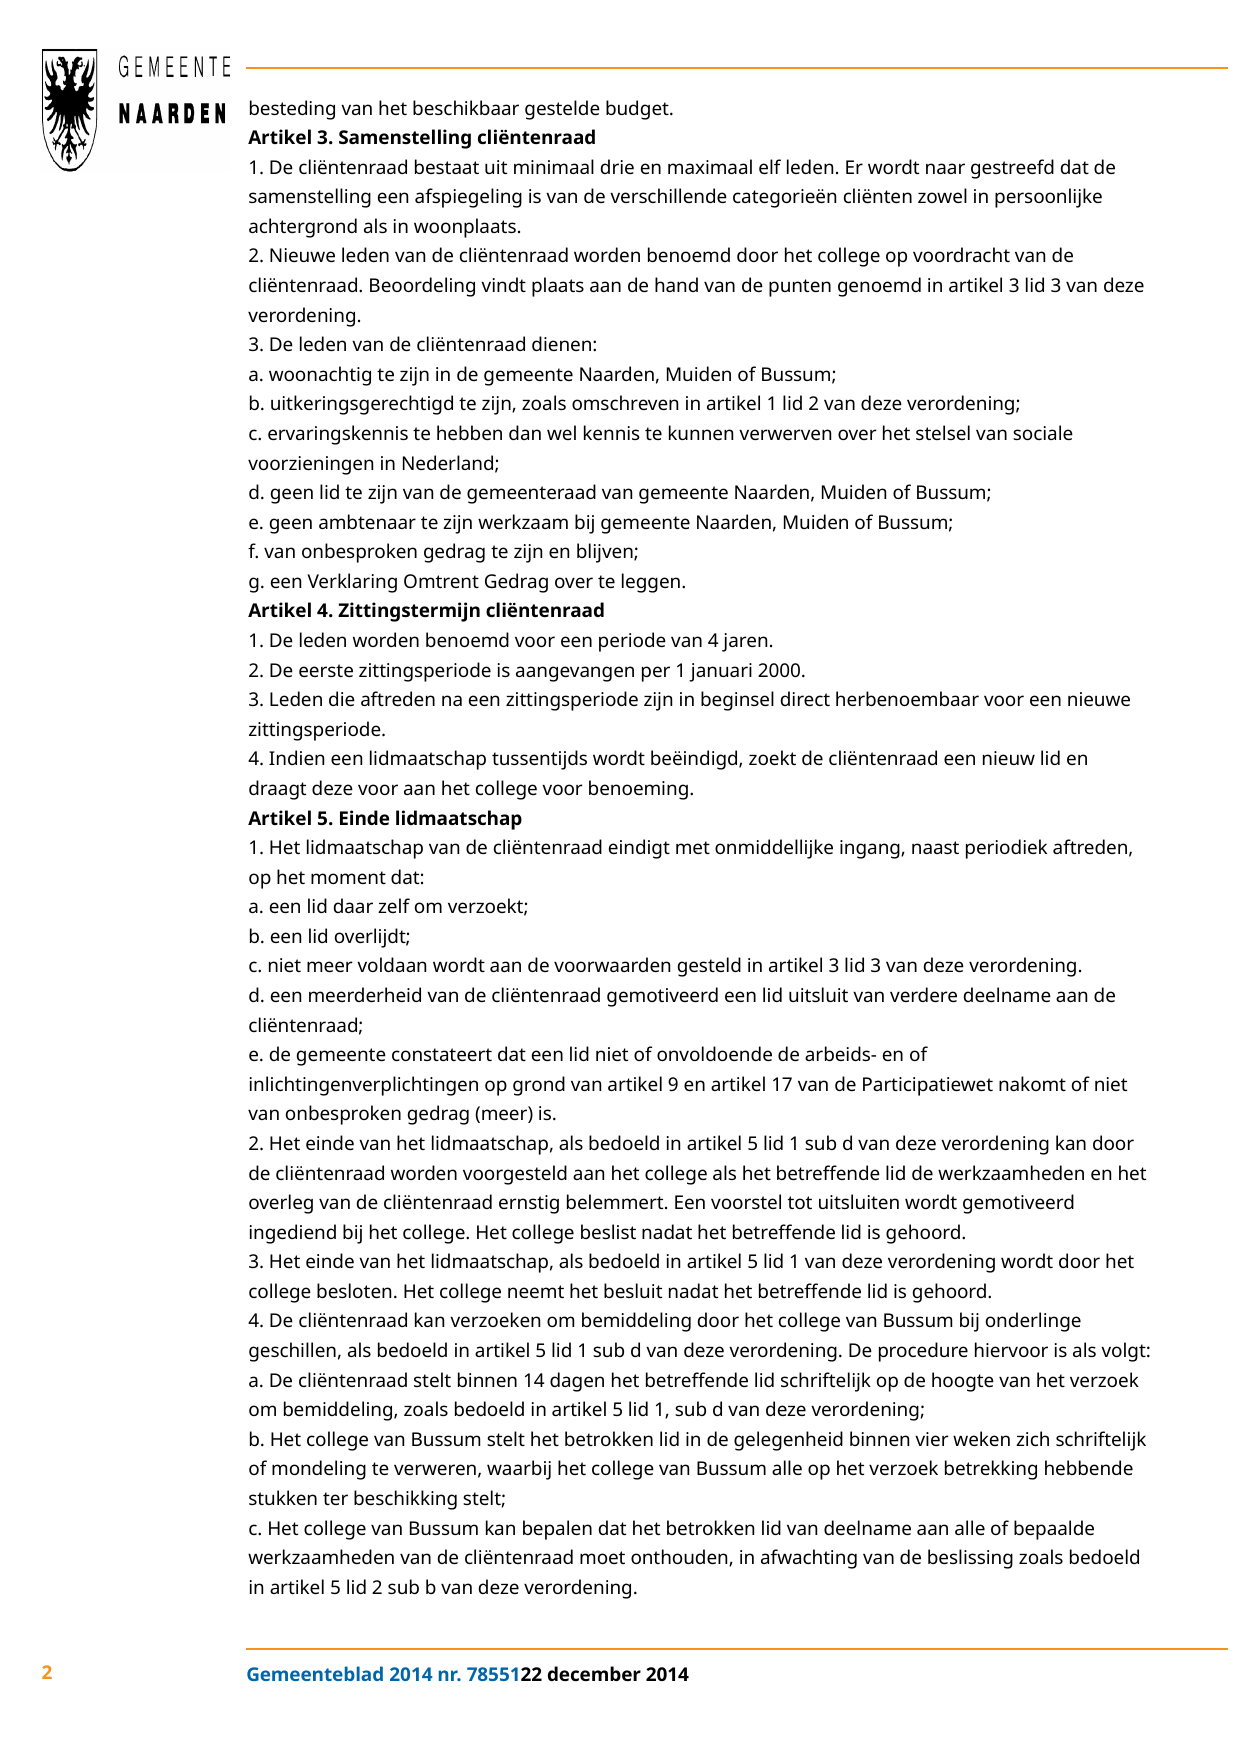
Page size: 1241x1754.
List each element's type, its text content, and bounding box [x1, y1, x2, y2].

text e. geen ambtenaar te zijn werkzaam bij gemeente Naarden, Muiden of Bussum; [248, 509, 1152, 535]
text d. een meerderheid van de cliëntenraad gemotiveerd een lid uitsluit van verdere deelname aan de cliëntenraad; [248, 982, 1152, 1038]
text 1. De cliëntenraad bestaat uit minimaal drie en maximaal elf leden. Er wordt naar gestreefd dat de samenstelling een afspiegeling is van de verschillende categorieën cliënten zowel in persoonlijke achtergrond als in woonplaats. [248, 154, 1152, 239]
text a. woonachtig te zijn in de gemeente Naarden, Muiden of Bussum; [248, 361, 1152, 387]
text 2. Het einde van het lidmaatschap, als bedoeld in artikel 5 lid 1 sub d van deze verordening kan door de cliëntenraad worden voorgesteld aan het college als het betreffende lid de werkzaamheden en het overleg van de cliëntenraad ernstig belemmert. Een voorstel tot uitsluiten wordt gemotiveerd ingediend bij het college. Het college beslist nadat het betreffende lid is gehoord. [248, 1130, 1152, 1245]
text c. ervaringskennis te hebben dan wel kennis te kunnen verwerven over het stelsel van sociale voorzieningen in Nederland; [248, 420, 1152, 476]
picture [41, 47, 231, 172]
text 1. De leden worden benoemd voor een periode van 4 jaren. [248, 627, 1152, 653]
text 3. Leden die aftreden na een zittingsperiode zijn in beginsel direct herbenoembaar voor een nieuwe zittingsperiode. [248, 686, 1152, 742]
text 2. De eerste zittingsperiode is aangevangen per 1 januari 2000. [248, 657, 1152, 683]
text 4. Indien een lidmaatschap tussentijds wordt beëindigd, zoekt de cliëntenraad een nieuw lid en draagt deze voor aan het college voor benoeming. [248, 746, 1152, 801]
text c. niet meer voldaan wordt aan de voorwaarden gesteld in artikel 3 lid 3 van deze verordening. [248, 953, 1152, 978]
text d. geen lid te zijn van de gemeenteraad van gemeente Naarden, Muiden of Bussum; [248, 479, 1152, 505]
text 2. Nieuwe leden van de cliëntenraad worden benoemd door het college op voordracht van de cliëntenraad. Beoordeling vindt plaats aan de hand van de punten genoemd in artikel 3 lid 3 van deze verordening. [248, 243, 1152, 328]
text Artikel 4. Zittingstermijn cliëntenraad [248, 598, 1152, 623]
text 1. Het lidmaatschap van de cliëntenraad eindigt met onmiddellijke ingang, naast periodiek aftreden, op het moment dat: [248, 834, 1152, 890]
text f. van onbesproken gedrag te zijn en blijven; [248, 538, 1152, 564]
text 3. Het einde van het lidmaatschap, als bedoeld in artikel 5 lid 1 van deze verordening wordt door het college besloten. Het college neemt het besluit nadat het betreffende lid is gehoord. [248, 1248, 1152, 1304]
text b. uitkeringsgerechtigd te zijn, zoals omschreven in artikel 1 lid 2 van deze verordening; [248, 391, 1152, 416]
text besteding van het beschikbaar gestelde budget. [248, 95, 1152, 121]
text g. een Verklaring Omtrent Gedrag over te leggen. [248, 568, 1152, 594]
text 3. De leden van de cliëntenraad dienen: [248, 331, 1152, 357]
text 4. De cliëntenraad kan verzoeken om bemiddeling door het college van Bussum bij onderlinge geschillen, als bedoeld in artikel 5 lid 1 sub d van deze verordening. De procedure hiervoor is als volgt: [248, 1308, 1152, 1363]
text Artikel 5. Einde lidmaatschap [248, 805, 1152, 831]
text b. een lid overlijdt; [248, 923, 1152, 949]
text Artikel 3. Samenstelling cliëntenraad [248, 124, 1152, 150]
text a. De cliëntenraad stelt binnen 14 dagen het betreffende lid schriftelijk op de hoogte van het verzoek om bemiddeling, zoals bedoeld in artikel 5 lid 1, sub d van deze verordening; [248, 1367, 1152, 1422]
text a. een lid daar zelf om verzoekt; [248, 893, 1152, 919]
text b. Het college van Bussum stelt het betrokken lid in de gelegenheid binnen vier weken zich schriftelijk of mondeling te verweren, waarbij het college van Bussum alle op het verzoek betrekking hebbende stukken ter beschikking stelt; [248, 1426, 1152, 1511]
text e. de gemeente constateert dat een lid niet of onvoldoende de arbeids- en of inlichtingenverplichtingen op grond van artikel 9 en artikel 17 van de Participatiewet nakomt of niet van onbesproken gedrag (meer) is. [248, 1041, 1152, 1126]
text c. Het college van Bussum kan bepalen dat het betrokken lid van deelname aan alle of bepaalde werkzaamheden van de cliëntenraad moet onthouden, in afwachting van de beslissing zoals bedoeld in artikel 5 lid 2 sub b van deze verordening. [248, 1515, 1152, 1600]
